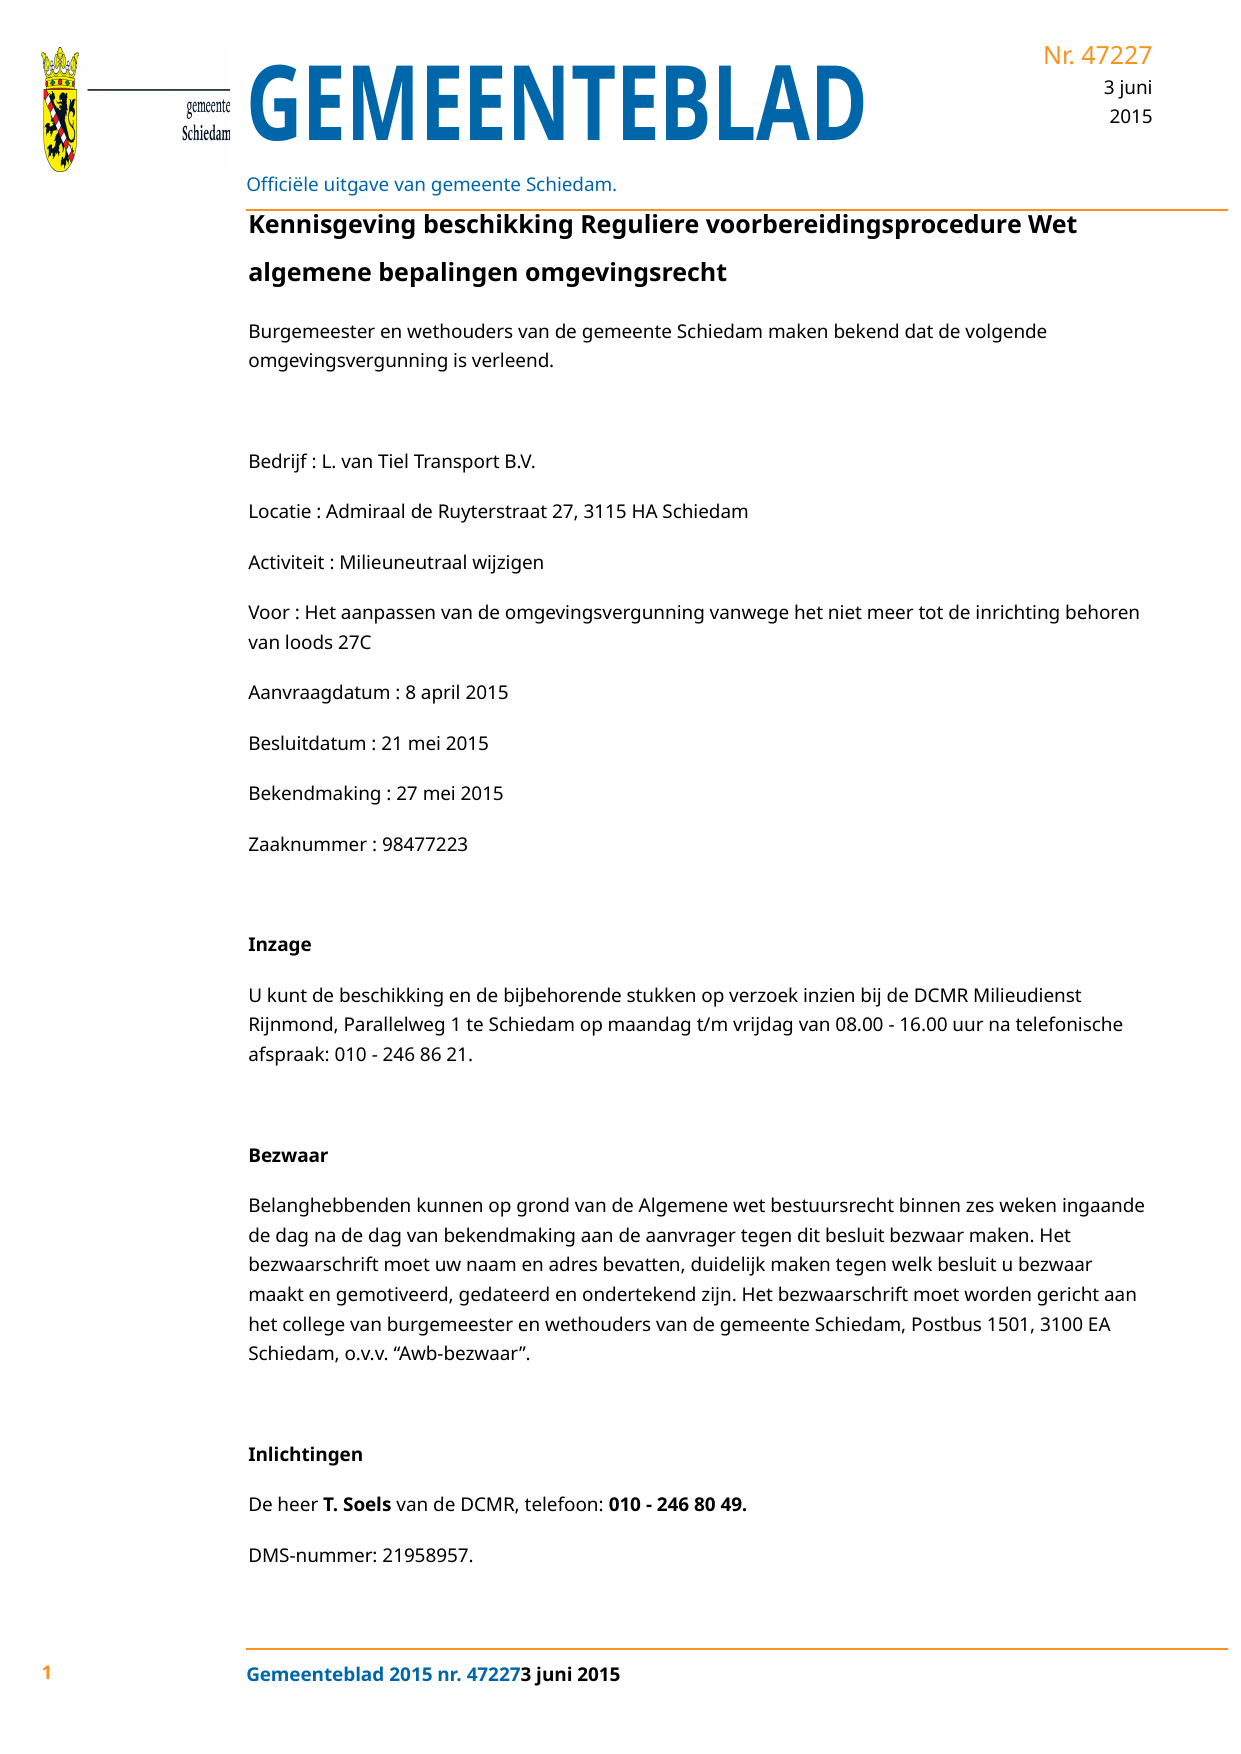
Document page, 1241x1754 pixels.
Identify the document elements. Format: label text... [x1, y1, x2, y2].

text Voor : Het aanpassen van de omgevingsvergunning vanwege het niet meer tot de inrichting behoren van loods 27C [248, 599, 1152, 655]
text Kennisgeving beschikking Reguliere voorbereidingsprocedure Wet algemene bepalingen omgevingsrecht [248, 211, 1152, 288]
text DMS-nummer: 21958957. [248, 1542, 1152, 1568]
text Bekendmaking : 27 mei 2015 [248, 780, 1152, 806]
text Aanvraagdatum : 8 april 2015 [248, 679, 1152, 705]
picture [41, 47, 231, 172]
text Zaaknummer : 98477223 [248, 831, 1152, 857]
text Bezwaar [248, 1142, 1152, 1168]
text Belanghebbenden kunnen op grond van de Algemene wet bestuursrecht binnen zes weken ingaande de dag na de dag van bekendmaking aan de aanvrager tegen dit besluit bezwaar maken. Het bezwaarschrift moet uw naam en adres bevatten, duidelijk maken tegen welk besluit u bezwaar maakt en gemotiveerd, gedateerd en ondertekend zijn. Het bezwaarschrift moet worden gericht aan het college van burgemeester en wethouders van de gemeente Schiedam, Postbus 1501, 3100 EA Schiedam, o.v.v. “Awb-bezwaar”. [248, 1192, 1152, 1366]
text Inlichtingen [248, 1441, 1152, 1467]
text Inzage [248, 932, 1152, 957]
text Locatie : Admiraal de Ruyterstraat 27, 3115 HA Schiedam [248, 499, 1152, 524]
text Burgemeester en wethouders van de gemeente Schiedam maken bekend dat de volgende omgevingsvergunning is verleend. [248, 318, 1152, 373]
text Bedrijf : L. van Tiel Transport B.V. [248, 448, 1152, 474]
text Besluitdatum : 21 mei 2015 [248, 730, 1152, 756]
text Activiteit : Milieuneutraal wijzigen [248, 549, 1152, 575]
text U kunt de beschikking en de bijbehorende stukken op verzoek inzien bij de DCMR Milieudienst Rijnmond, Parallelweg 1 te Schiedam op maandag t/m vrijdag van 08.00 - 16.00 uur na telefonische afspraak: 010 - 246 86 21. [248, 982, 1152, 1067]
text De heer T. Soels van de DCMR, telefoon: 010 - 246 80 49. [248, 1492, 1152, 1517]
